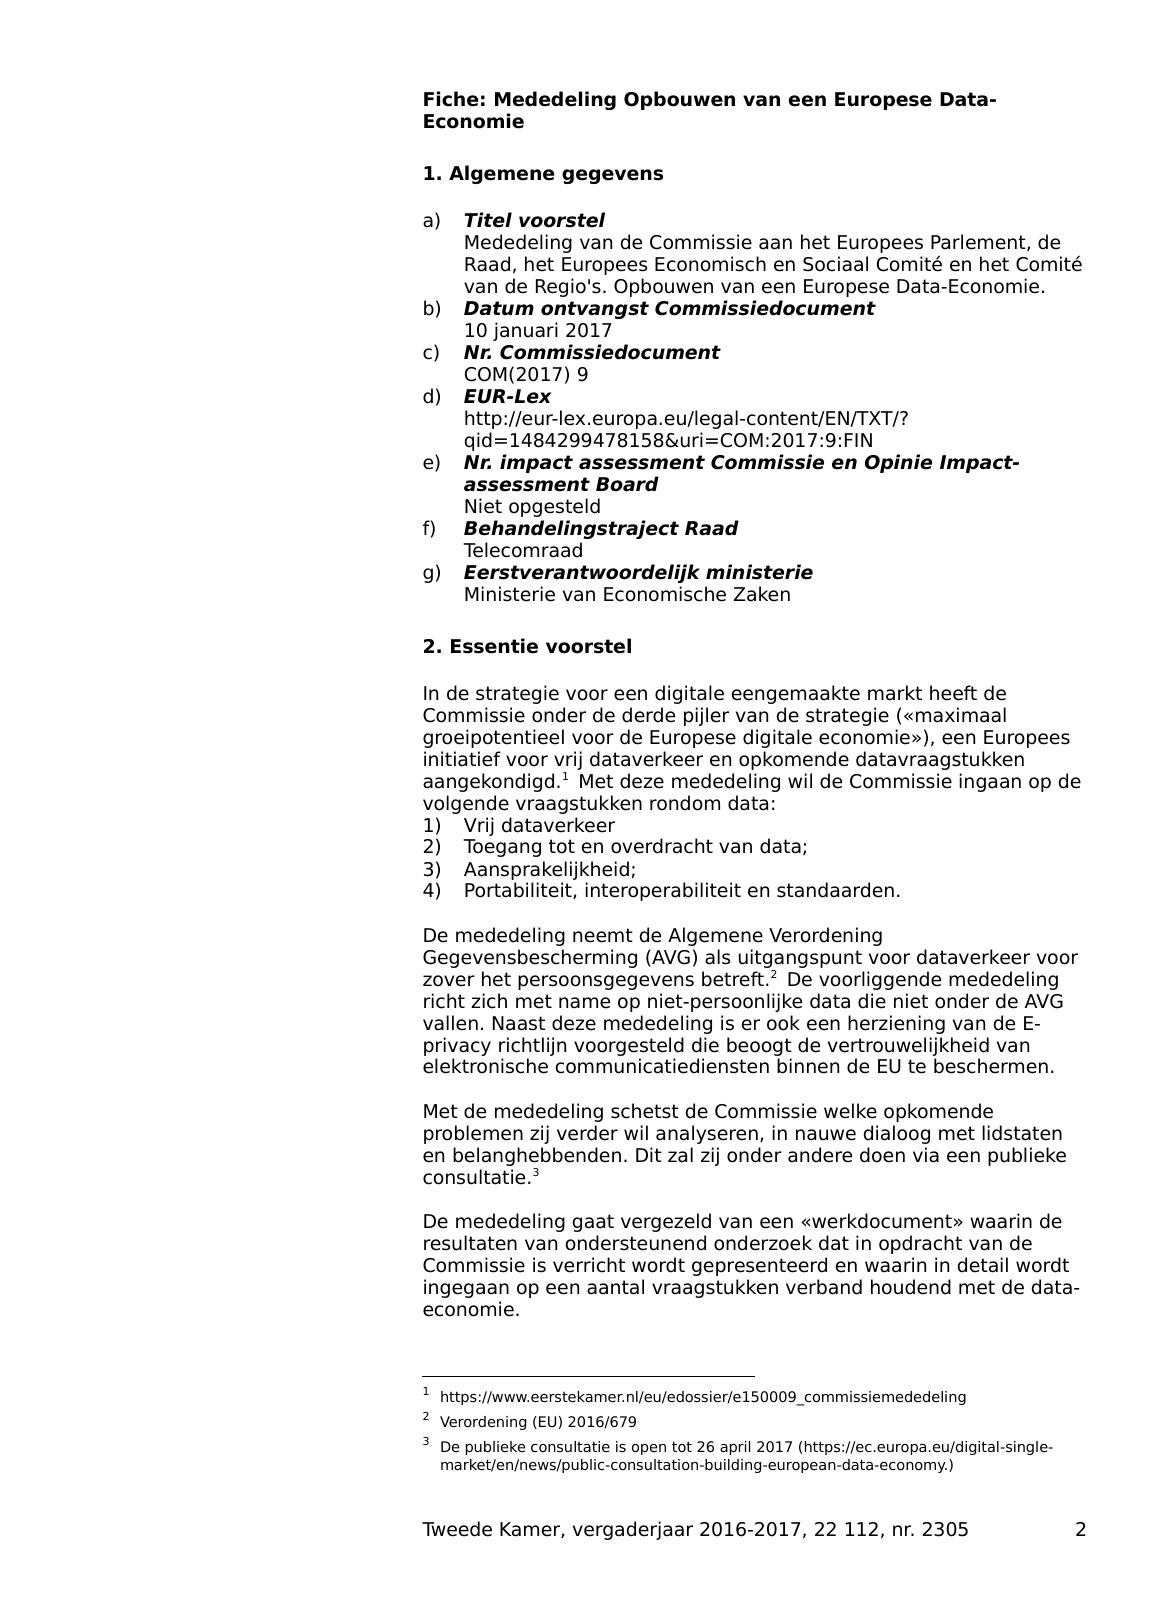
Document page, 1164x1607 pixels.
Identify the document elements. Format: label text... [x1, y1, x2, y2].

text 2) Toegang tot en overdracht van data; [422, 836, 1087, 858]
text a) Titel voorstel [422, 210, 1087, 232]
text 1) Vrij dataverkeer [422, 814, 1087, 836]
text Met de mededeling schetst de Commissie welke opkomende problemen zij verder wil analyseren, in nauwe dialoog met lidstaten en belanghebbenden. Dit zal zij onder andere doen via een publieke consultatie. [422, 1101, 1087, 1188]
text In de strategie voor een digitale eengemaakte markt heeft de Commissie onder de derde pijler van de strategie («maximaal groeipotentieel voor de Europese digitale economie»), een Europees initiatief voor vrij dataverkeer en opkomende datavraagstukken aangekondigd. Met deze mededeling wil de Commissie ingaan op de volgende vraagstukken rondom data: [422, 683, 1087, 814]
text f) Behandelingstraject Raad [422, 518, 1087, 540]
text c) Nr. Commissiedocument [422, 342, 1087, 364]
text Ministerie van Economische Zaken [464, 584, 1087, 606]
text https://www.eerstekamer.nl/eu/edossier/e150009_commissiemededeling [422, 1385, 1087, 1407]
text b) Datum ontvangst Commissiedocument [422, 298, 1087, 320]
text d) EUR-Lex [422, 386, 1087, 408]
text Mededeling van de Commissie aan het Europees Parlement, de Raad, het Europees Economisch en Sociaal Comité en het Comité van de Regio's. Opbouwen van een Europese Data-Economie. [464, 232, 1087, 298]
text 3) Aansprakelijkheid; [422, 858, 1087, 880]
text Telecomraad [464, 540, 1087, 562]
text Verordening (EU) 2016/679 [422, 1410, 1087, 1432]
subtitle Fiche: Mededeling Opbouwen van een Europese Data-Economie [422, 89, 1087, 133]
text De mededeling neemt de Algemene Verordening Gegevensbescherming (AVG) als uitgangspunt voor dataverkeer voor zover het persoonsgegevens betreft. De voorliggende mededeling richt zich met name op niet-persoonlijke data die niet onder de AVG vallen. Naast deze mededeling is er ook een herziening van de E-privacy richtlijn voorgesteld die beoogt de vertrouwelijkheid van elektronische communicatiediensten binnen de EU te beschermen. [422, 924, 1087, 1078]
text 4) Portabiliteit, interoperabiliteit en standaarden. [422, 880, 1087, 902]
text COM(2017) 9 [464, 364, 1087, 386]
text g) Eerstverantwoordelijk ministerie [422, 562, 1087, 584]
text 10 januari 2017 [464, 320, 1087, 342]
text e) Nr. impact assessment Commissie en Opinie Impact-assessment Board [422, 452, 1087, 496]
subtitle 1. Algemene gegevens [422, 163, 1087, 185]
text De mededeling gaat vergezeld van een «werkdocument» waarin de resultaten van ondersteunend onderzoek dat in opdracht van de Commissie is verricht wordt gepresenteerd en waarin in detail wordt ingegaan op een aantal vraagstukken verband houdend met de data-economie. [422, 1211, 1087, 1321]
text http://eur-lex.europa.eu/legal-content/EN/TXT/?qid=1484299478158&uri=COM:2017:9:FIN [464, 408, 1087, 452]
text Niet opgesteld [464, 496, 1087, 518]
subtitle 2. Essentie voorstel [422, 636, 1087, 658]
text De publieke consultatie is open tot 26 april 2017 (https://ec.europa.eu/digital-single-market/en/news/public-consultation-building-european-data-economy.) [422, 1435, 1087, 1474]
